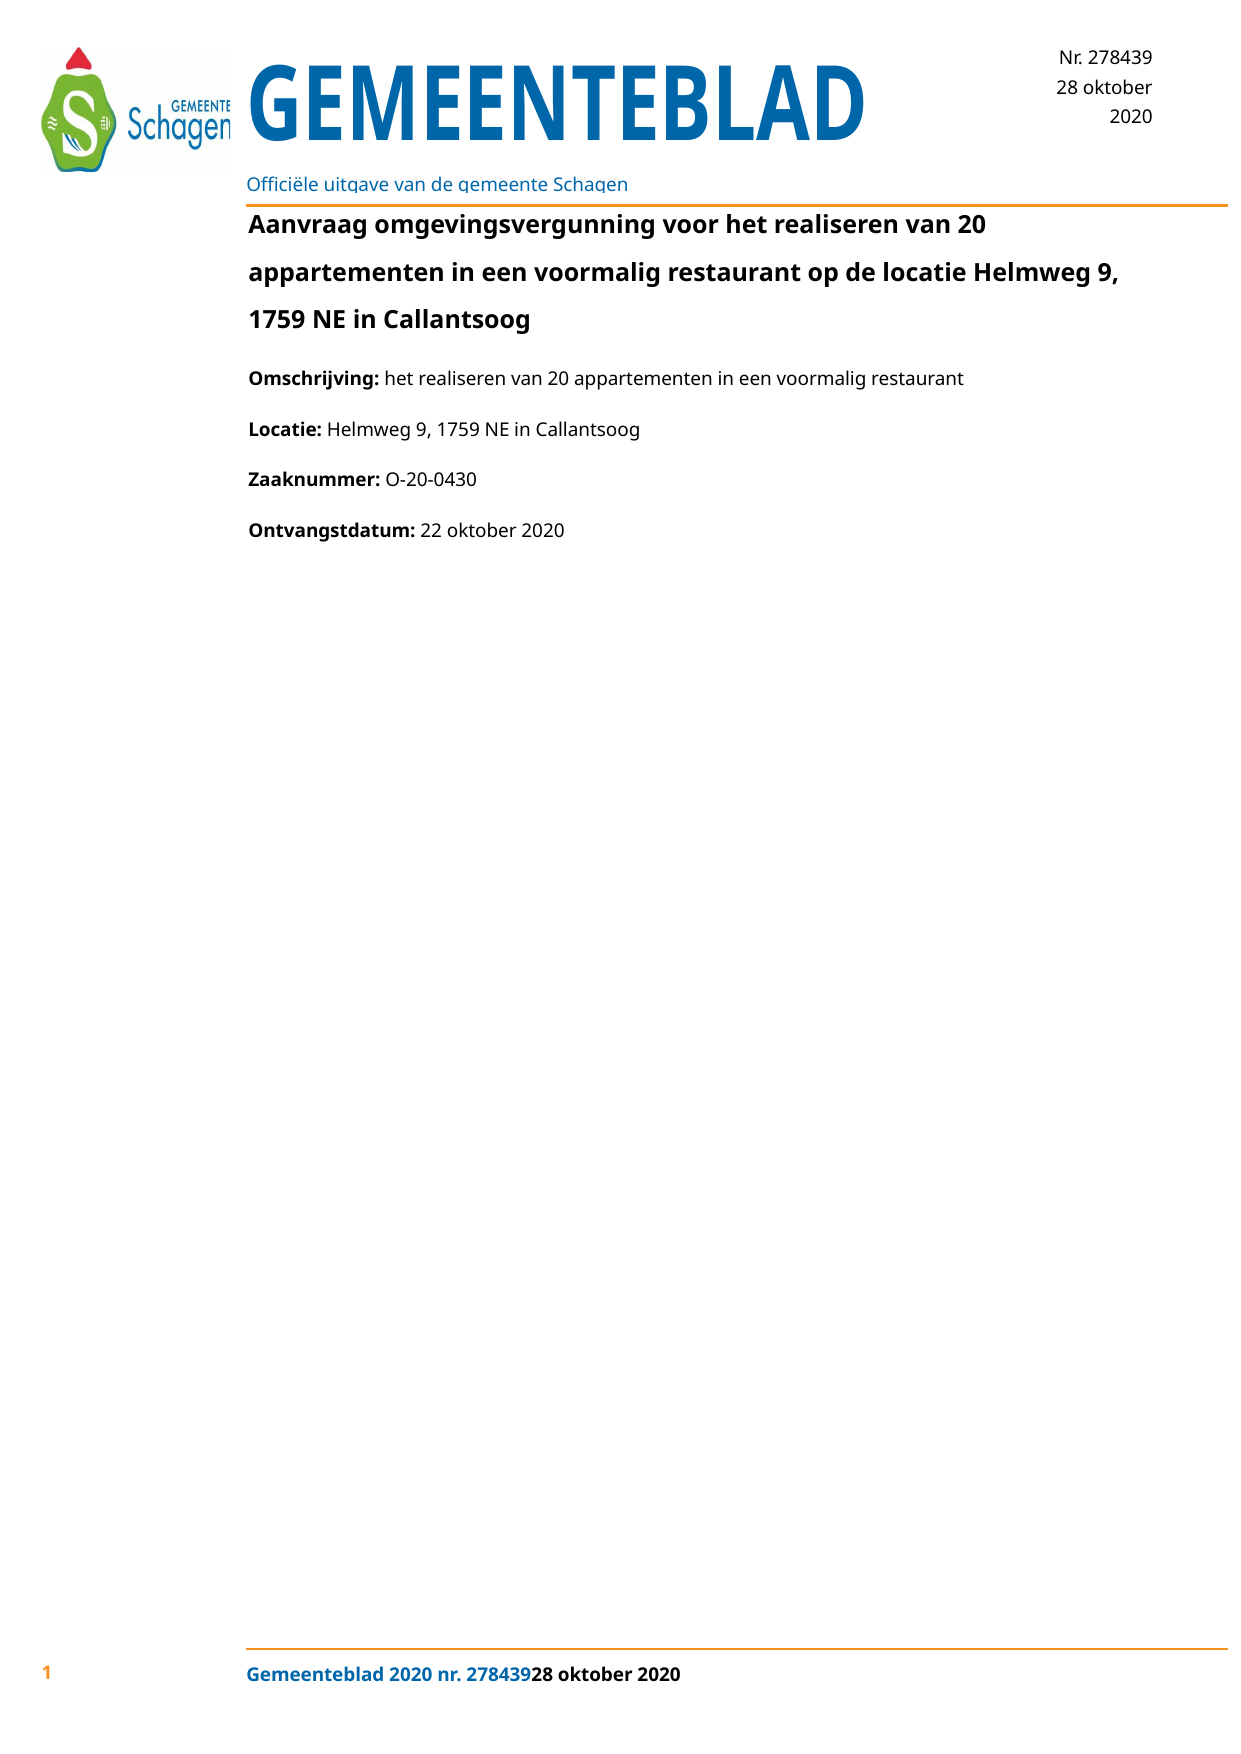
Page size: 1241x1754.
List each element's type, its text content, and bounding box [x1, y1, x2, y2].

text Locatie: Helmweg 9, 1759 NE in Callantsoog [248, 416, 1152, 442]
text Omschrijving: het realiseren van 20 appartementen in een voormalig restaurant [248, 366, 1152, 391]
picture [41, 47, 231, 172]
text Ontvangstdatum: 22 oktober 2020 [248, 517, 1152, 542]
text Aanvraag omgevingsvergunning voor het realiseren van 20 appartementen in een voormalig restaurant op de locatie Helmweg 9, 1759 NE in Callantsoog [248, 207, 1152, 336]
text Zaaknummer: O-20-0430 [248, 466, 1152, 492]
